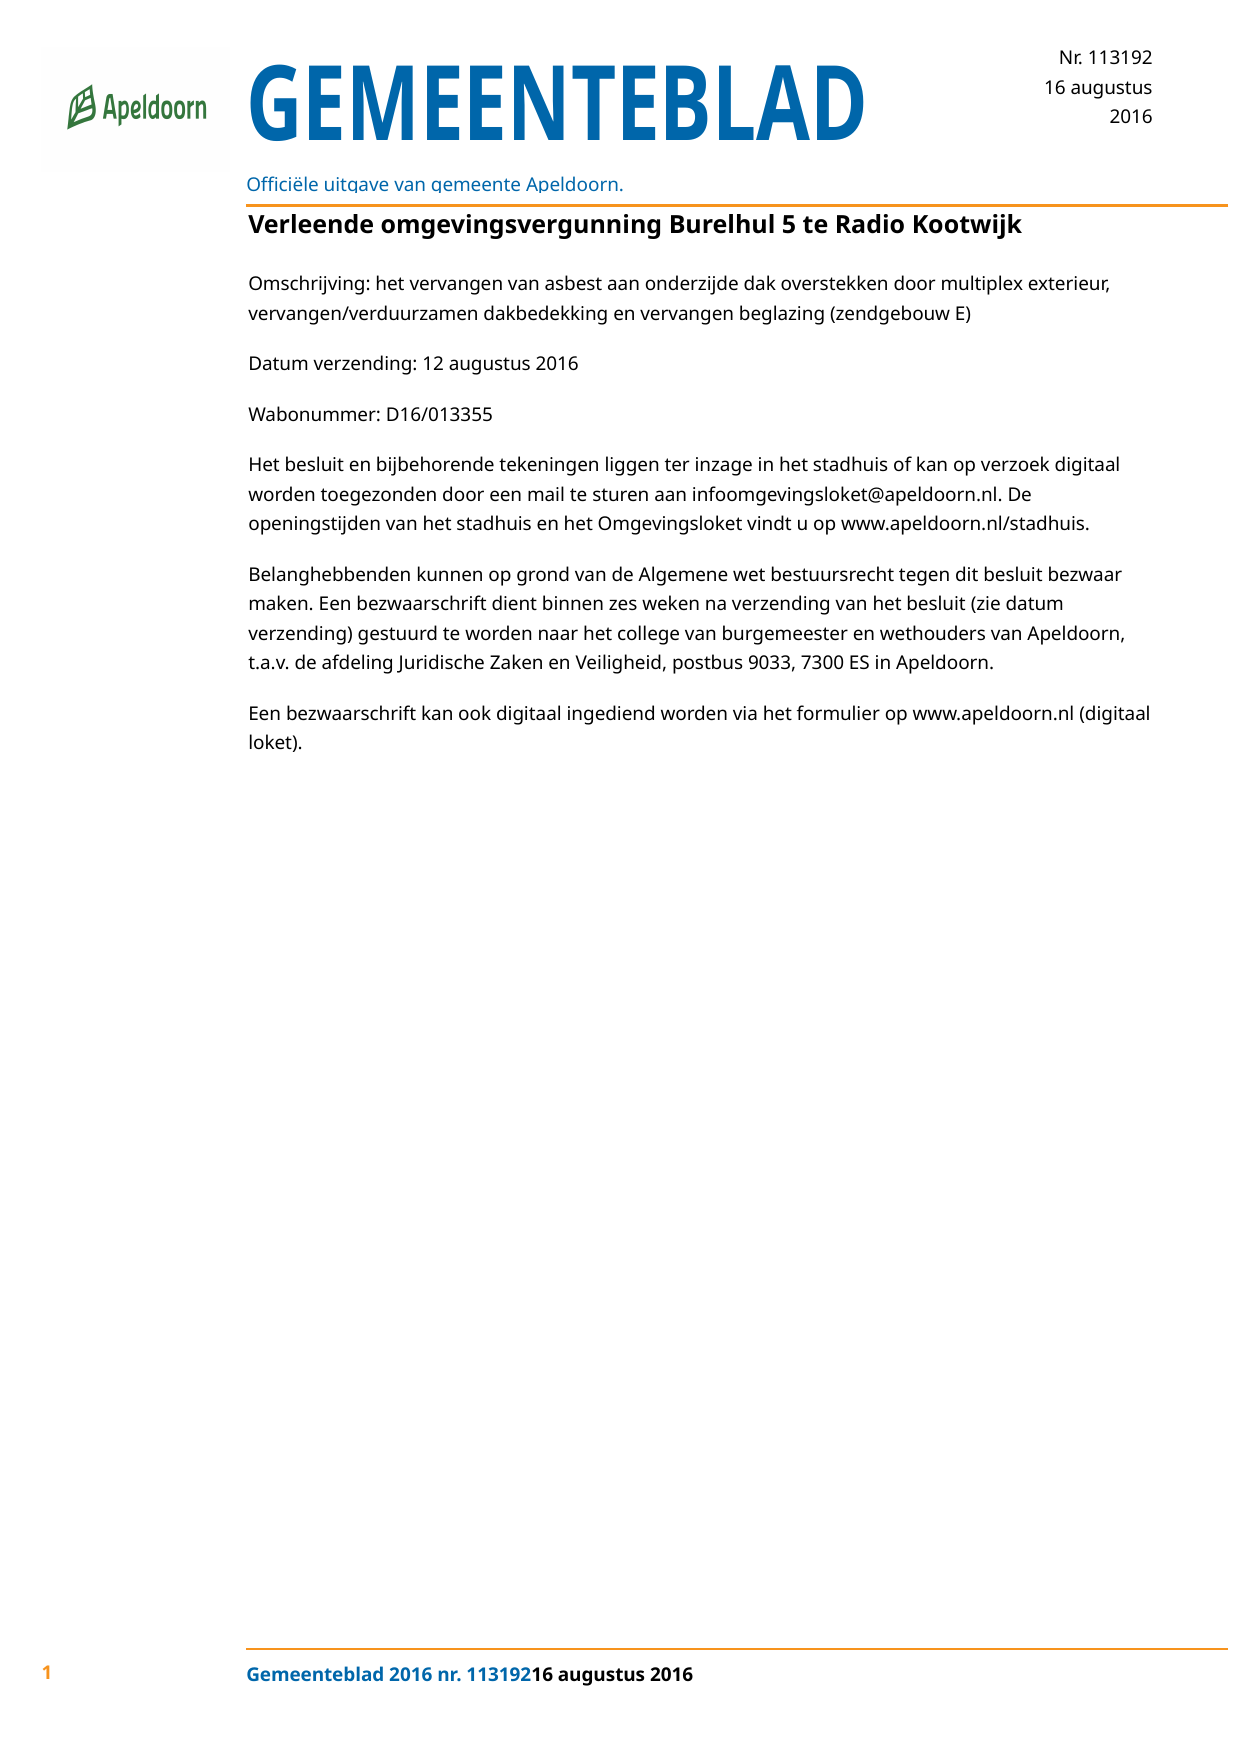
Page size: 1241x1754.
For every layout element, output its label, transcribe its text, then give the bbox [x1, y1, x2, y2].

text Verleende omgevingsvergunning Burelhul 5 te Radio Kootwijk [248, 207, 1152, 241]
text Een bezwaarschrift kan ook digitaal ingediend worden via het formulier op www.apeldoorn.nl (digitaal loket). [248, 700, 1152, 755]
text Belanghebbenden kunnen op grond van de Algemene wet bestuursrecht tegen dit besluit bezwaar maken. Een bezwaarschrift dient binnen zes weken na verzending van het besluit (zie datum verzending) gestuurd te worden naar het college van burgemeester en wethouders van Apeldoorn, t.a.v. de afdeling Juridische Zaken en Veiligheid, postbus 9033, 7300 ES in Apeldoorn. [248, 561, 1152, 675]
text Het besluit en bijbehorende tekeningen liggen ter inzage in het stadhuis of kan op verzoek digitaal worden toegezonden door een mail te sturen aan infoomgevingsloket@apeldoorn.nl. De openingstijden van het stadhuis en het Omgevingsloket vindt u op www.apeldoorn.nl/stadhuis. [248, 451, 1152, 536]
picture [41, 47, 231, 172]
text Omschrijving: het vervangen van asbest aan onderzijde dak overstekken door multiplex exterieur, vervangen/verduurzamen dakbedekking en vervangen beglazing (zendgebouw E) [248, 270, 1152, 326]
text Datum verzending: 12 augustus 2016 [248, 350, 1152, 376]
text Wabonummer: D16/013355 [248, 401, 1152, 426]
